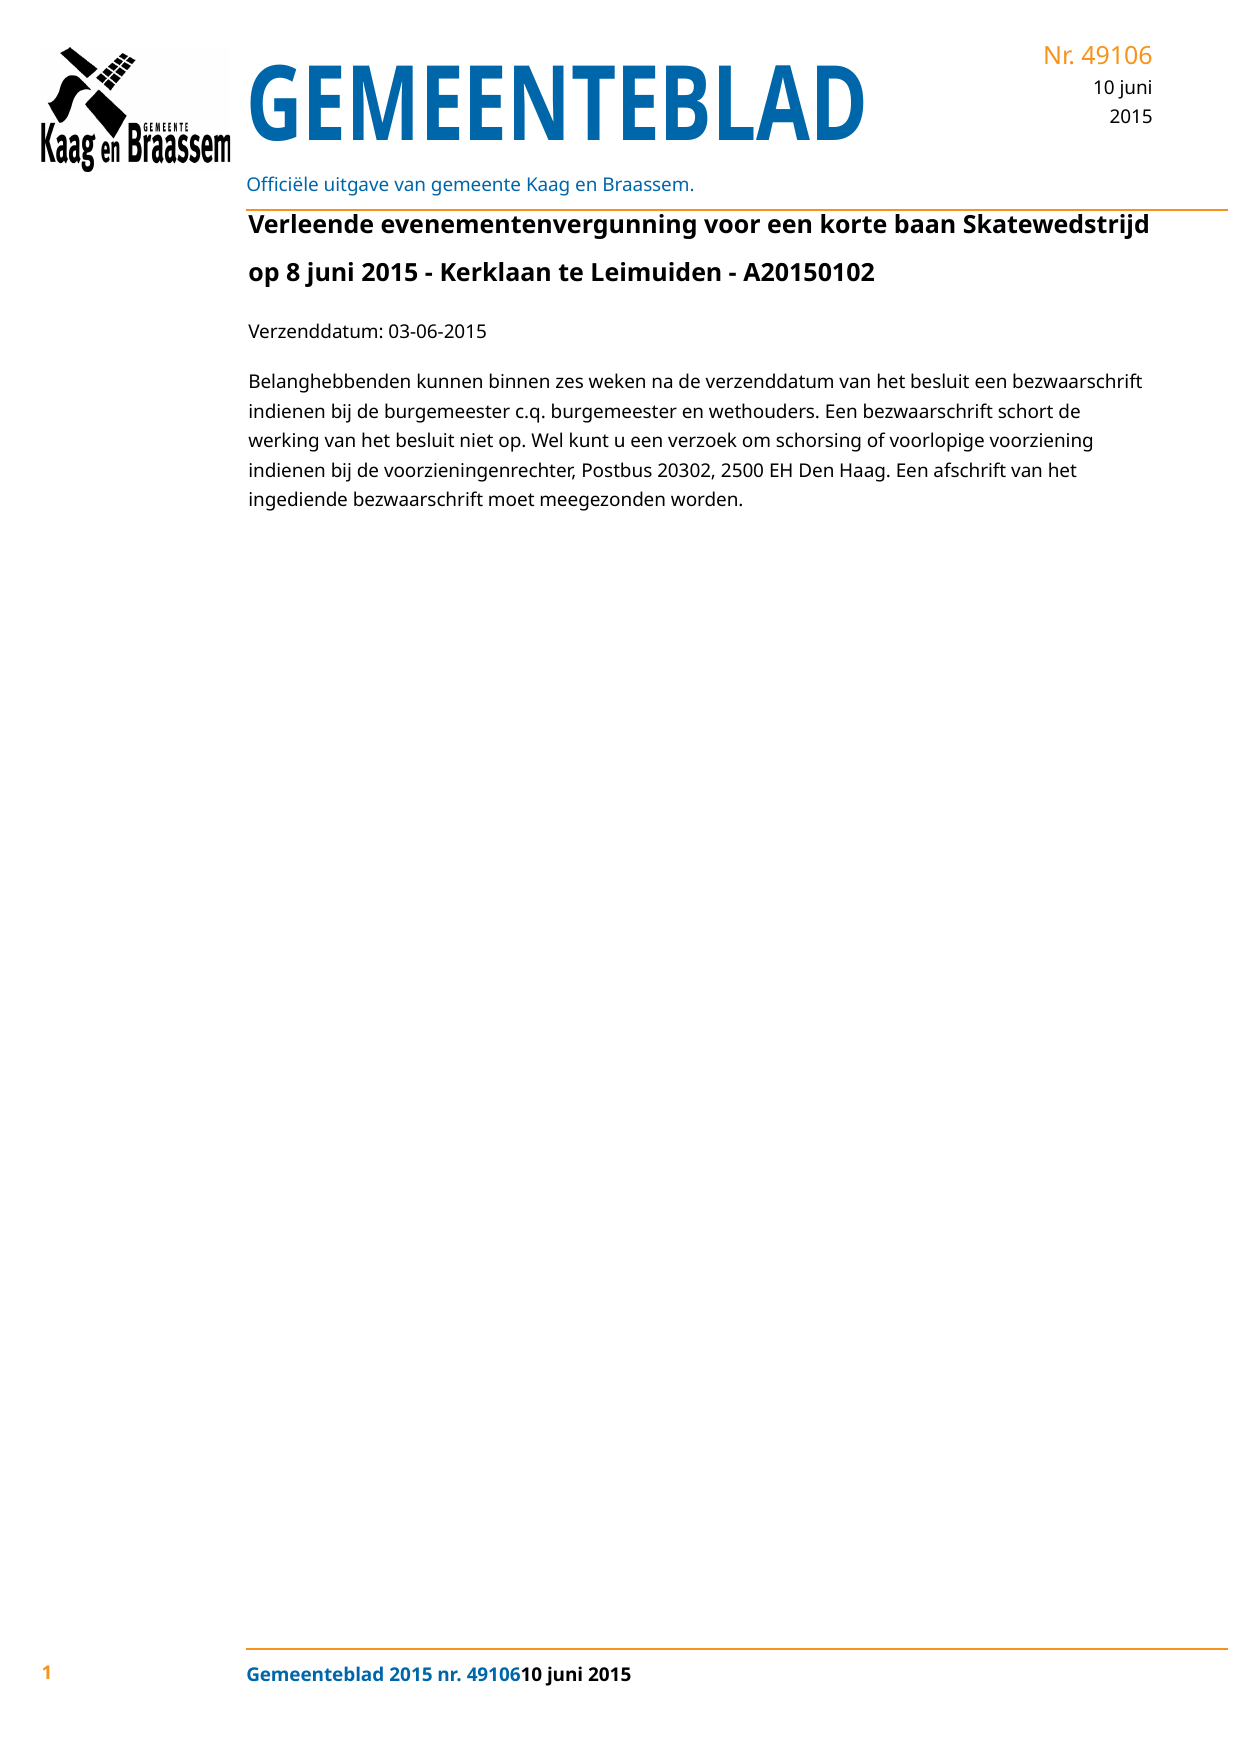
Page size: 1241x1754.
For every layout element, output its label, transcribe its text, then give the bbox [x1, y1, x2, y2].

picture [41, 47, 231, 172]
text Verleende evenementenvergunning voor een korte baan Skatewedstrijd op 8 juni 2015 - Kerklaan te Leimuiden - A20150102 [248, 211, 1152, 288]
text Verzenddatum: 03-06-2015 [248, 318, 1152, 344]
text Belanghebbenden kunnen binnen zes weken na de verzenddatum van het besluit een bezwaarschrift indienen bij de burgemeester c.q. burgemeester en wethouders. Een bezwaarschrift schort de werking van het besluit niet op. Wel kunt u een verzoek om schorsing of voorlopige voorziening indienen bij de voorzieningenrechter, Postbus 20302, 2500 EH Den Haag. Een afschrift van het ingediende bezwaarschrift moet meegezonden worden. [248, 368, 1152, 512]
